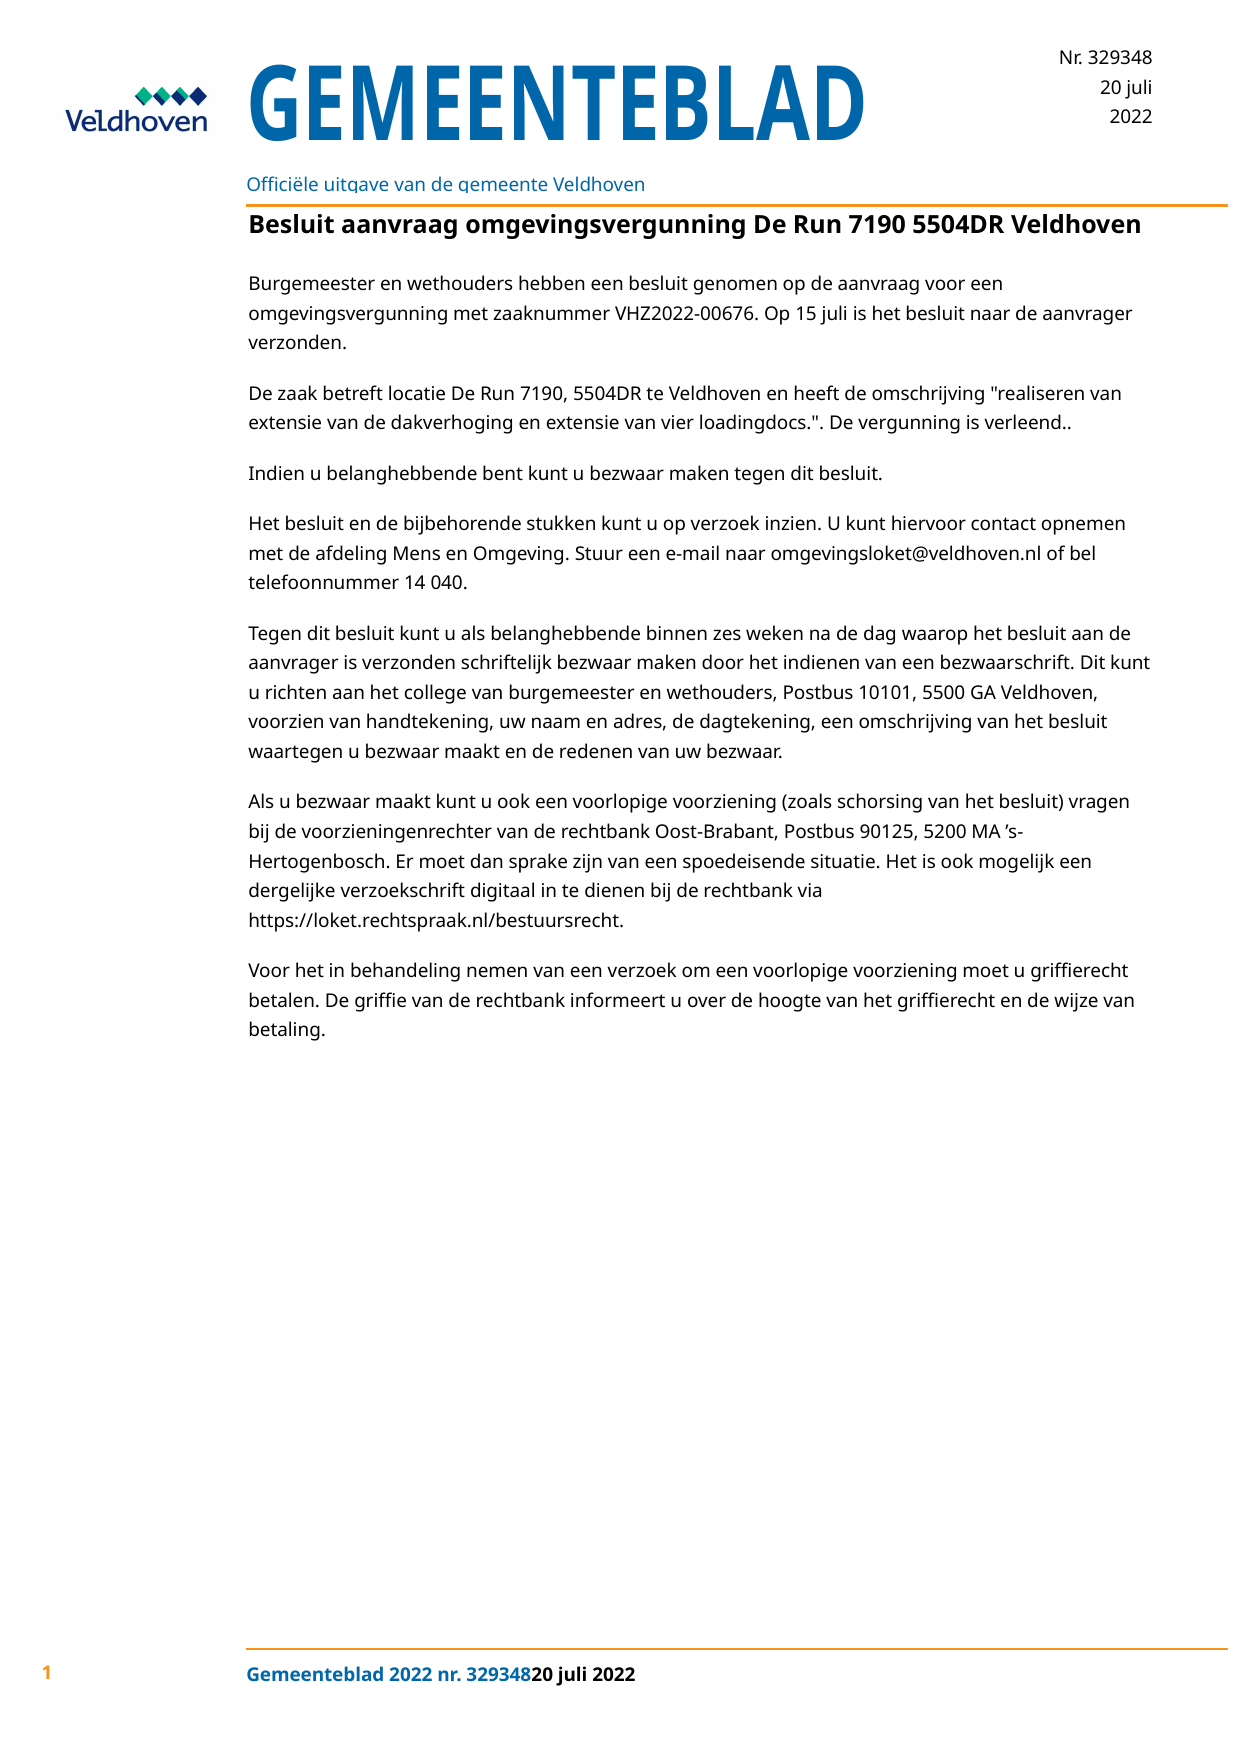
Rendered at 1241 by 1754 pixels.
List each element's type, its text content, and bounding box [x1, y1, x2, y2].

text Tegen dit besluit kunt u als belanghebbende binnen zes weken na de dag waarop het besluit aan de aanvrager is verzonden schriftelijk bezwaar maken door het indienen van een bezwaarschrift. Dit kunt u richten aan het college van burgemeester en wethouders, Postbus 10101, 5500 GA Veldhoven, voorzien van handtekening, uw naam en adres, de dagtekening, een omschrijving van het besluit waartegen u bezwaar maakt en de redenen van uw bezwaar. [248, 620, 1152, 764]
text Besluit aanvraag omgevingsvergunning De Run 7190 5504DR Veldhoven [248, 207, 1152, 241]
text Het besluit en de bijbehorende stukken kunt u op verzoek inzien. U kunt hiervoor contact opnemen met de afdeling Mens en Omgeving. Stuur een e-mail naar omgevingsloket@veldhoven.nl of bel telefoonnummer 14 040. [248, 510, 1152, 595]
text Indien u belanghebbende bent kunt u bezwaar maken tegen dit besluit. [248, 460, 1152, 486]
text Voor het in behandeling nemen van een verzoek om een voorlopige voorziening moet u griffierecht betalen. De griffie van de rechtbank informeert u over de hoogte van het griffierecht en de wijze van betaling. [248, 957, 1152, 1042]
text Als u bezwaar maakt kunt u ook een voorlopige voorziening (zoals schorsing van het besluit) vragen bij de voorzieningenrechter van de rechtbank Oost-Brabant, Postbus 90125, 5200 MA ’s-Hertogenbosch. Er moet dan sprake zijn van een spoedeisende situatie. Het is ook mogelijk een dergelijke verzoekschrift digitaal in te dienen bij de rechtbank via https://loket.rechtspraak.nl/bestuursrecht. [248, 789, 1152, 933]
text Burgemeester en wethouders hebben een besluit genomen op de aanvraag voor een omgevingsvergunning met zaaknummer VHZ2022-00676. Op 15 juli is het besluit naar de aanvrager verzonden. [248, 270, 1152, 355]
text De zaak betreft locatie De Run 7190, 5504DR te Veldhoven en heeft de omschrijving "realiseren van extensie van de dakverhoging en extensie van vier loadingdocs.". De vergunning is verleend.. [248, 380, 1152, 435]
picture [41, 47, 231, 172]
